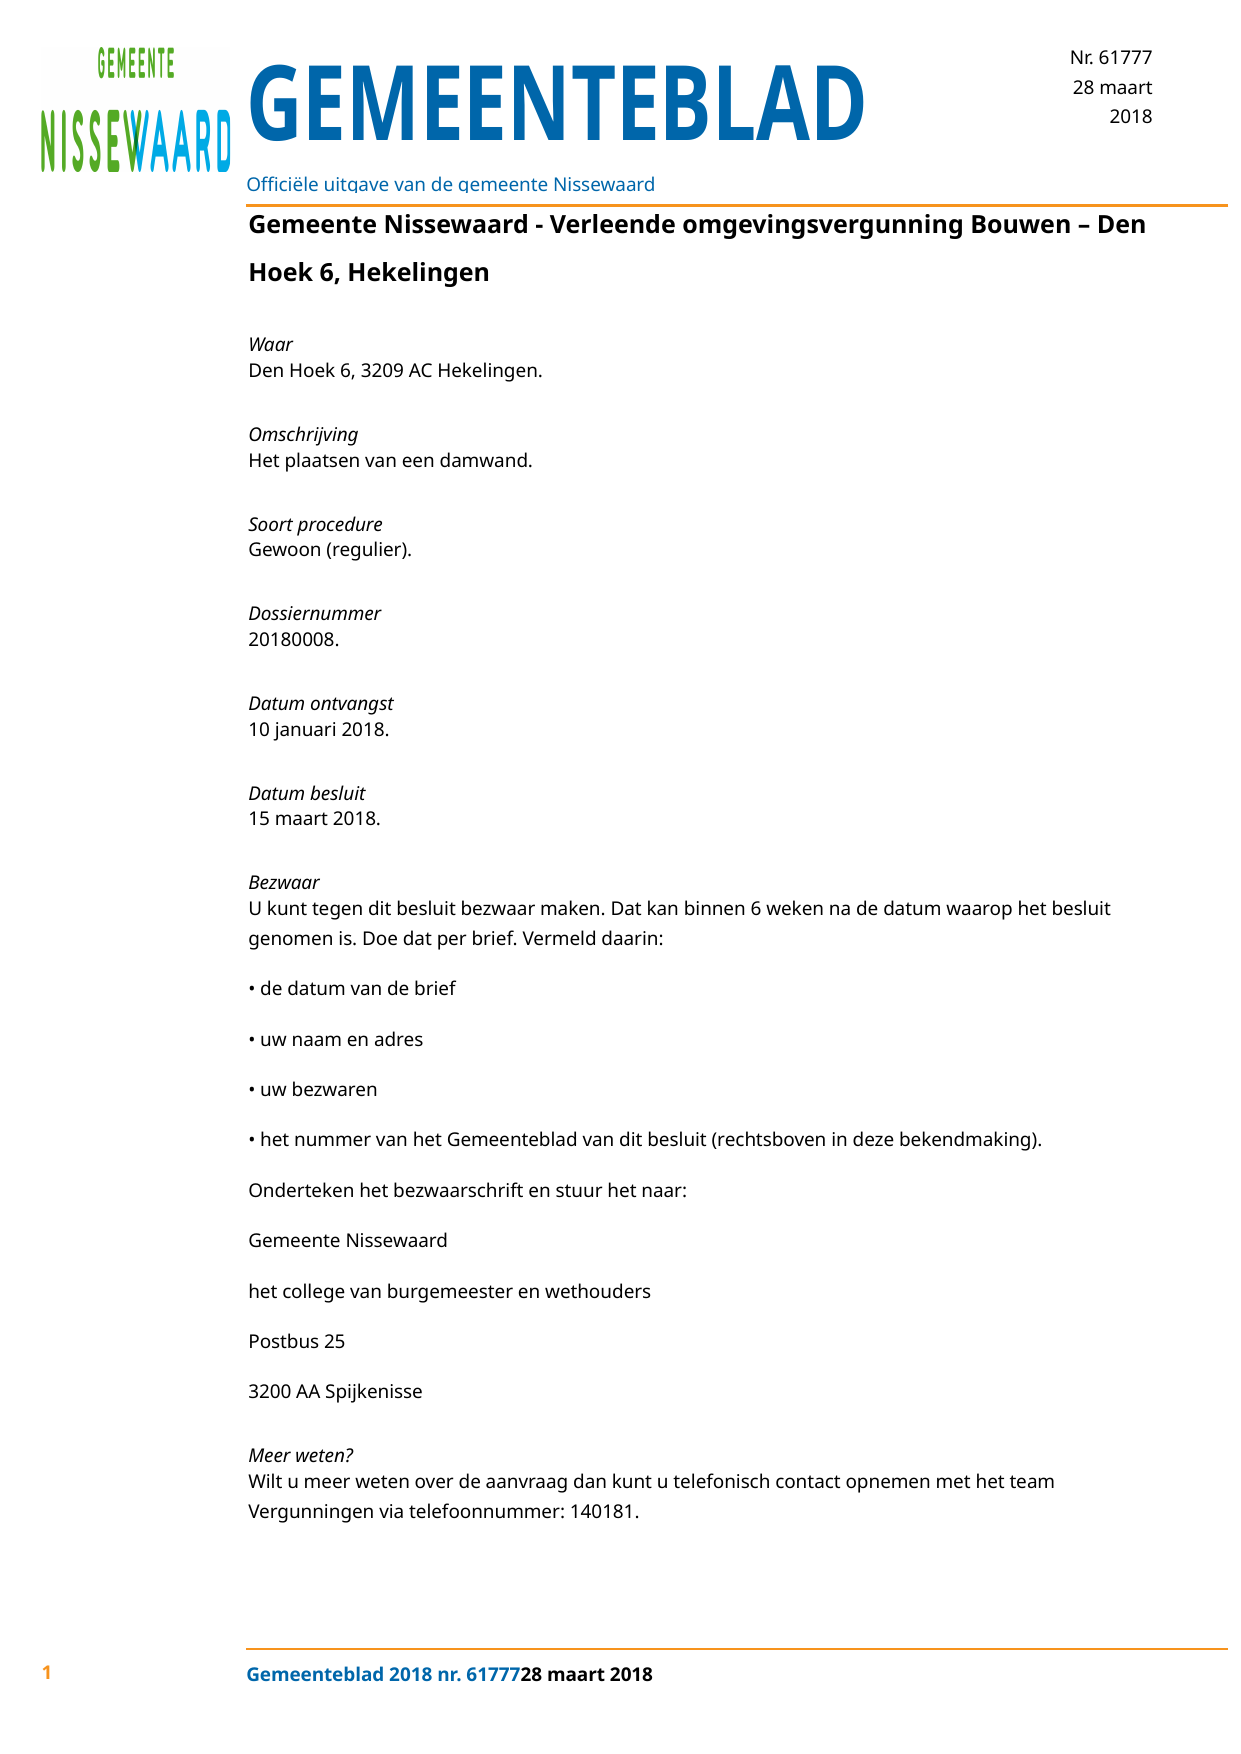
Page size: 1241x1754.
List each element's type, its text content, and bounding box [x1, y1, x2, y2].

text • uw naam en adres [248, 1026, 1152, 1051]
text 20180008. [248, 626, 1152, 652]
text Postbus 25 [248, 1328, 1152, 1354]
text Den Hoek 6, 3209 AC Hekelingen. [248, 357, 1152, 383]
text Soort procedure [248, 511, 1152, 537]
text Meer weten? [248, 1443, 1152, 1468]
text Bezwaar [248, 869, 1152, 895]
text 3200 AA Spijkenisse [248, 1379, 1152, 1404]
text Waar [248, 331, 1152, 357]
picture [222, 122, 227, 160]
picture [176, 157, 187, 172]
text Dossiernummer [248, 601, 1152, 626]
text 10 januari 2018. [248, 716, 1152, 742]
picture [154, 157, 165, 172]
text Datum besluit [248, 780, 1152, 806]
text het college van burgemeester en wethouders [248, 1278, 1152, 1303]
text Datum ontvangst [248, 690, 1152, 716]
text • het nummer van het Gemeenteblad van dit besluit (rechtsboven in deze bekendmaking). [248, 1127, 1152, 1152]
text Wilt u meer weten over de aanvraag dan kunt u telefonisch contact opnemen met het team Vergunningen via telefoonnummer: 140181. [248, 1468, 1152, 1524]
text Omschrijving [248, 421, 1152, 447]
picture [201, 122, 206, 138]
text Het plaatsen van een damwand. [248, 447, 1152, 473]
text • uw bezwaren [248, 1076, 1152, 1102]
text Gemeente Nissewaard [248, 1227, 1152, 1253]
picture [200, 151, 206, 172]
text Gemeente Nissewaard - Verleende omgevingsvergunning Bouwen – Den Hoek 6, Hekelingen [248, 207, 1152, 288]
text Gewoon (regulier). [248, 537, 1152, 562]
picture [41, 47, 231, 172]
text Onderteken het bezwaarschrift en stuur het naar: [248, 1177, 1152, 1203]
text 15 maart 2018. [248, 806, 1152, 831]
text • de datum van de brief [248, 975, 1152, 1001]
text U kunt tegen dit besluit bezwaar maken. Dat kan binnen 6 weken na de datum waarop het besluit genomen is. Doe dat per brief. Vermeld daarin: [248, 895, 1152, 951]
